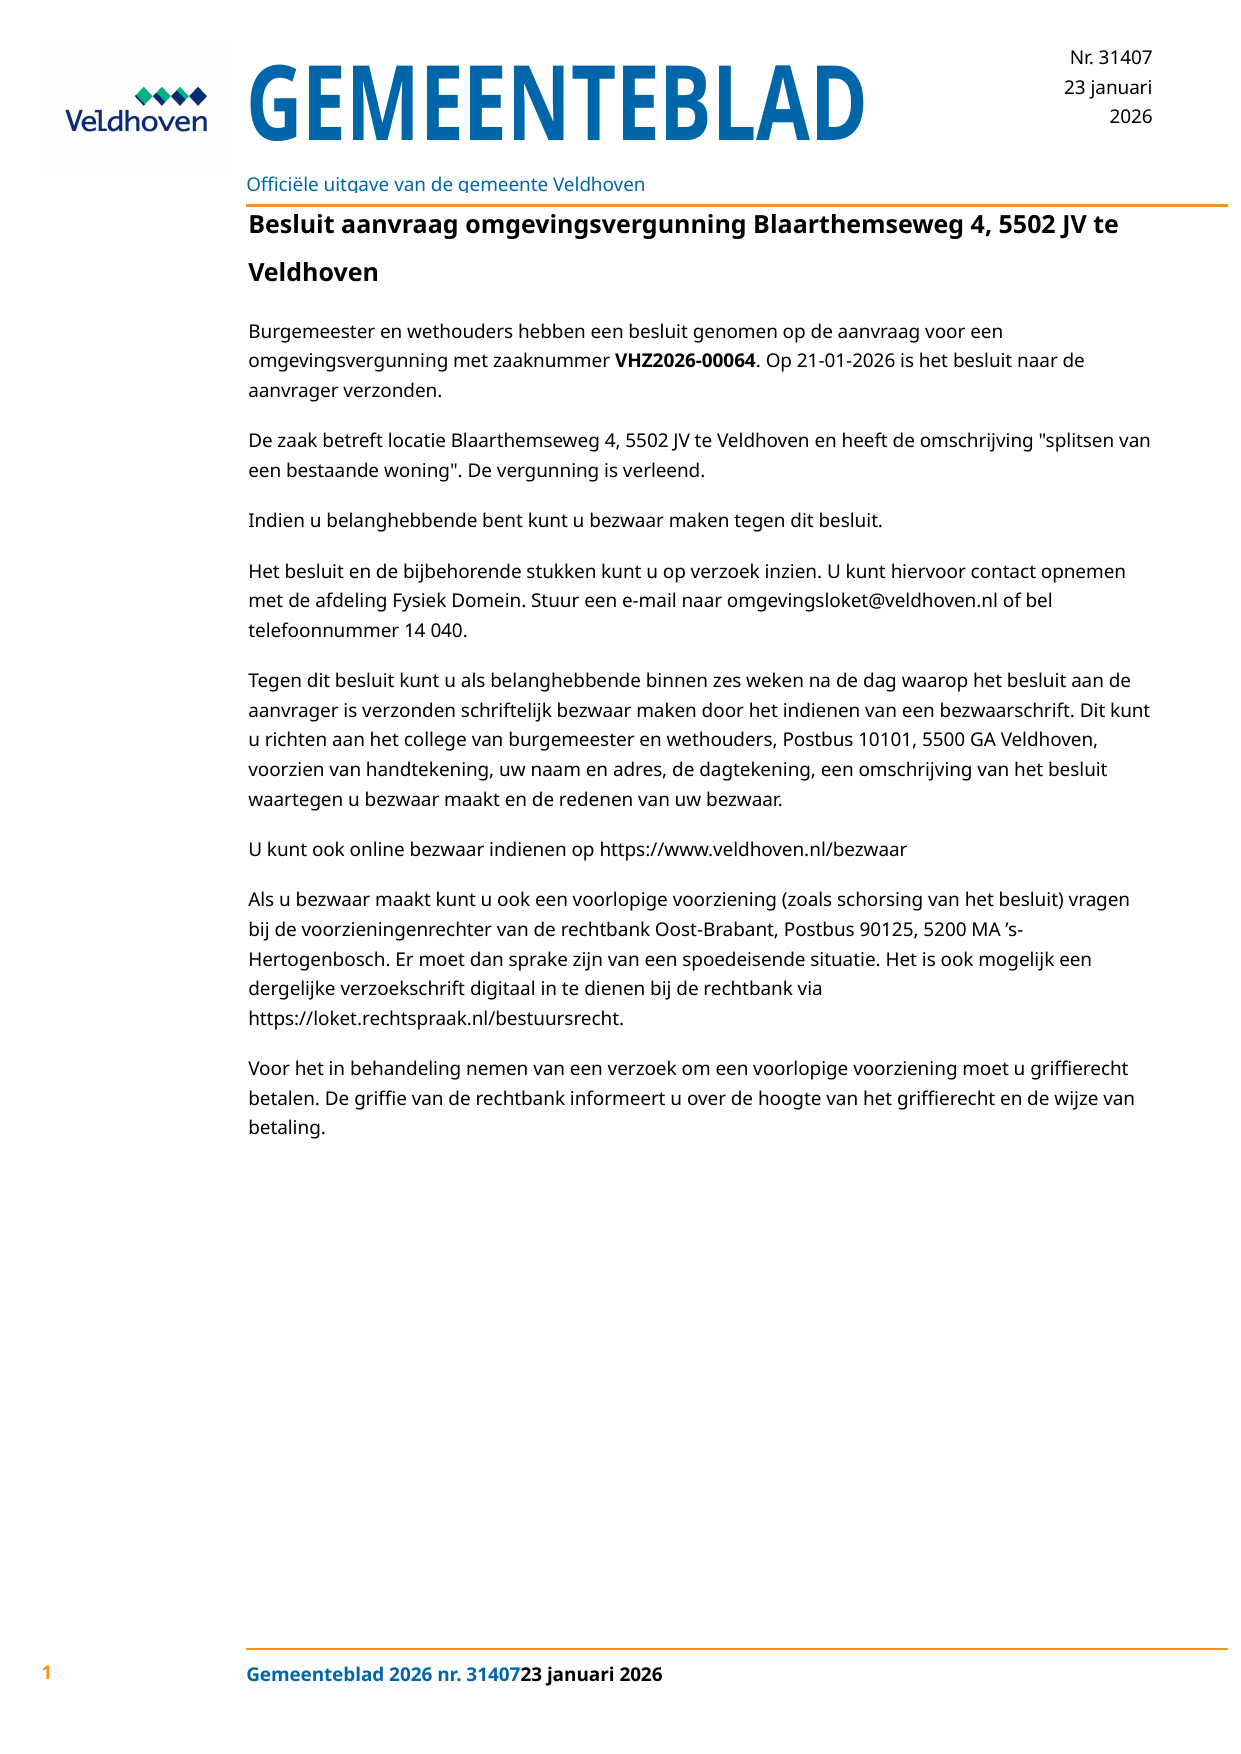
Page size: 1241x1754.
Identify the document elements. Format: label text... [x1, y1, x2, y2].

text Burgemeester en wethouders hebben een besluit genomen op de aanvraag voor een omgevingsvergunning met zaaknummer VHZ2026-00064. Op 21-01-2026 is het besluit naar de aanvrager verzonden. [248, 318, 1152, 403]
text U kunt ook online bezwaar indienen op https://www.veldhoven.nl/bezwaar [248, 836, 1152, 862]
picture [41, 47, 231, 172]
text Besluit aanvraag omgevingsvergunning Blaarthemseweg 4, 5502 JV te Veldhoven [248, 207, 1152, 288]
text De zaak betreft locatie Blaarthemseweg 4, 5502 JV te Veldhoven en heeft de omschrijving "splitsen van een bestaande woning". De vergunning is verleend. [248, 427, 1152, 483]
text Voor het in behandeling nemen van een verzoek om een voorlopige voorziening moet u griffierecht betalen. De griffie van de rechtbank informeert u over de hoogte van het griffierecht en de wijze van betaling. [248, 1055, 1152, 1140]
text Tegen dit besluit kunt u als belanghebbende binnen zes weken na de dag waarop het besluit aan de aanvrager is verzonden schriftelijk bezwaar maken door het indienen van een bezwaarschrift. Dit kunt u richten aan het college van burgemeester en wethouders, Postbus 10101, 5500 GA Veldhoven, voorzien van handtekening, uw naam en adres, de dagtekening, een omschrijving van het besluit waartegen u bezwaar maakt en de redenen van uw bezwaar. [248, 667, 1152, 812]
text Indien u belanghebbende bent kunt u bezwaar maken tegen dit besluit. [248, 507, 1152, 533]
text Het besluit en de bijbehorende stukken kunt u op verzoek inzien. U kunt hiervoor contact opnemen met de afdeling Fysiek Domein. Stuur een e-mail naar omgevingsloket@veldhoven.nl of bel telefoonnummer 14 040. [248, 558, 1152, 643]
text Als u bezwaar maakt kunt u ook een voorlopige voorziening (zoals schorsing van het besluit) vragen bij de voorzieningenrechter van de rechtbank Oost-Brabant, Postbus 90125, 5200 MA ’s-Hertogenbosch. Er moet dan sprake zijn van een spoedeisende situatie. Het is ook mogelijk een dergelijke verzoekschrift digitaal in te dienen bij de rechtbank via https://loket.rechtspraak.nl/bestuursrecht. [248, 887, 1152, 1031]
